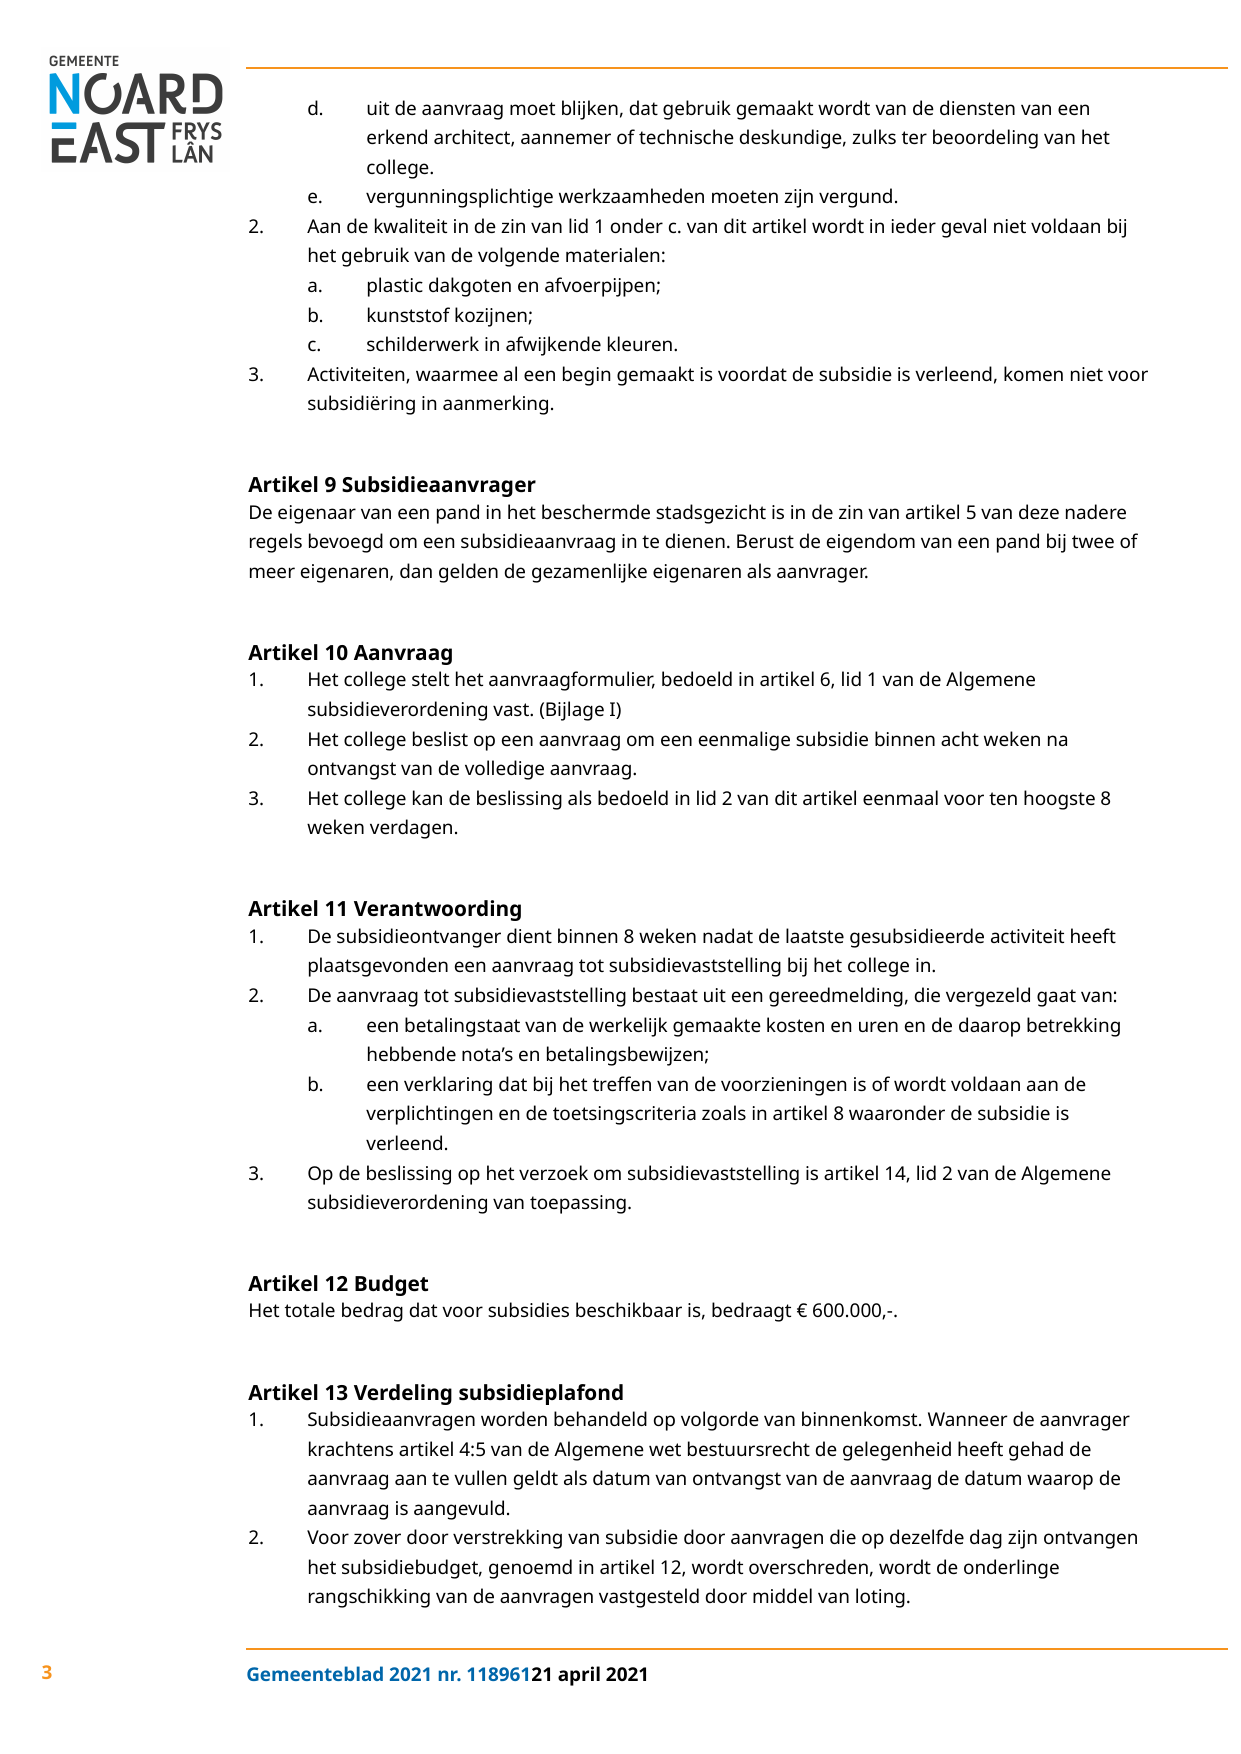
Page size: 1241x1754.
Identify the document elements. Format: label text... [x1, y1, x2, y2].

list Activiteiten, waarmee al een begin gemaakt is voordat de subsidie is verleend, komen niet voor subsidiëring in aanmerking. [248, 361, 1152, 416]
list een verklaring dat bij het treffen van de voorzieningen is of wordt voldaan aan de verplichtingen en de toetsingscriteria zoals in artikel 8 waaronder de subsidie is verleend. [307, 1071, 1152, 1156]
list uit de aanvraag moet blijken, dat gebruik gemaakt wordt van de diensten van een erkend architect, aannemer of technische deskundige, zulks ter beoordeling van het college. [307, 95, 1152, 180]
picture [41, 47, 231, 172]
text Artikel 10 Aanvraag [248, 638, 1152, 667]
list Voor zover door verstrekking van subsidie door aanvragen die op dezelfde dag zijn ontvangen het subsidiebudget, genoemd in artikel 12, wordt overschreden, wordt de onderlinge rangschikking van de aanvragen vastgesteld door middel van loting. [248, 1524, 1152, 1609]
list kunststof kozijnen; [307, 302, 1152, 328]
list vergunningsplichtige werkzaamheden moeten zijn vergund. [307, 183, 1152, 209]
list De subsidieontvanger dient binnen 8 weken nadat de laatste gesubsidieerde activiteit heeft plaatsgevonden een aanvraag tot subsidievaststelling bij het college in. [248, 923, 1152, 978]
text Artikel 9 Subsidieaanvrager [248, 471, 1152, 499]
text Het totale bedrag dat voor subsidies beschikbaar is, bedraagt € 600.000,-. [248, 1298, 1152, 1323]
text De eigenaar van een pand in het beschermde stadsgezicht is in de zin van artikel 5 van deze nadere regels bevoegd om een subsidieaanvraag in te dienen. Berust de eigendom van een pand bij twee of meer eigenaren, dan gelden de gezamenlijke eigenaren als aanvrager. [248, 499, 1152, 584]
text Artikel 11 Verantwoording [248, 894, 1152, 923]
list Het college beslist op een aanvraag om een eenmalige subsidie binnen acht weken na ontvangst van de volledige aanvraag. [248, 726, 1152, 781]
list een betalingstaat van de werkelijk gemaakte kosten en uren en de daarop betrekking hebbende nota’s en betalingsbewijzen; [307, 1012, 1152, 1067]
list Het college kan de beslissing als bedoeld in lid 2 van dit artikel eenmaal voor ten hoogste 8 weken verdagen. [248, 785, 1152, 840]
text Artikel 12 Budget [248, 1269, 1152, 1298]
list schilderwerk in afwijkende kleuren. [307, 331, 1152, 357]
list Aan de kwaliteit in de zin van lid 1 onder c. van dit artikel wordt in ieder geval niet voldaan bij het gebruik van de volgende materialen: [248, 213, 1152, 268]
list plastic dakgoten en afvoerpijpen; [307, 272, 1152, 298]
list De aanvraag tot subsidievaststelling bestaat uit een gereedmelding, die vergezeld gaat van: [248, 982, 1152, 1008]
text Artikel 13 Verdeling subsidieplafond [248, 1378, 1152, 1406]
list Subsidieaanvragen worden behandeld op volgorde van binnenkomst. Wanneer de aanvrager krachtens artikel 4:5 van de Algemene wet bestuursrecht de gelegenheid heeft gehad de aanvraag aan te vullen geldt als datum van ontvangst van de aanvraag de datum waarop de aanvraag is aangevuld. [248, 1406, 1152, 1521]
list Het college stelt het aanvraagformulier, bedoeld in artikel 6, lid 1 van de Algemene subsidieverordening vast. (Bijlage I) [248, 667, 1152, 722]
list Op de beslissing op het verzoek om subsidievaststelling is artikel 14, lid 2 van de Algemene subsidieverordening van toepassing. [248, 1160, 1152, 1215]
